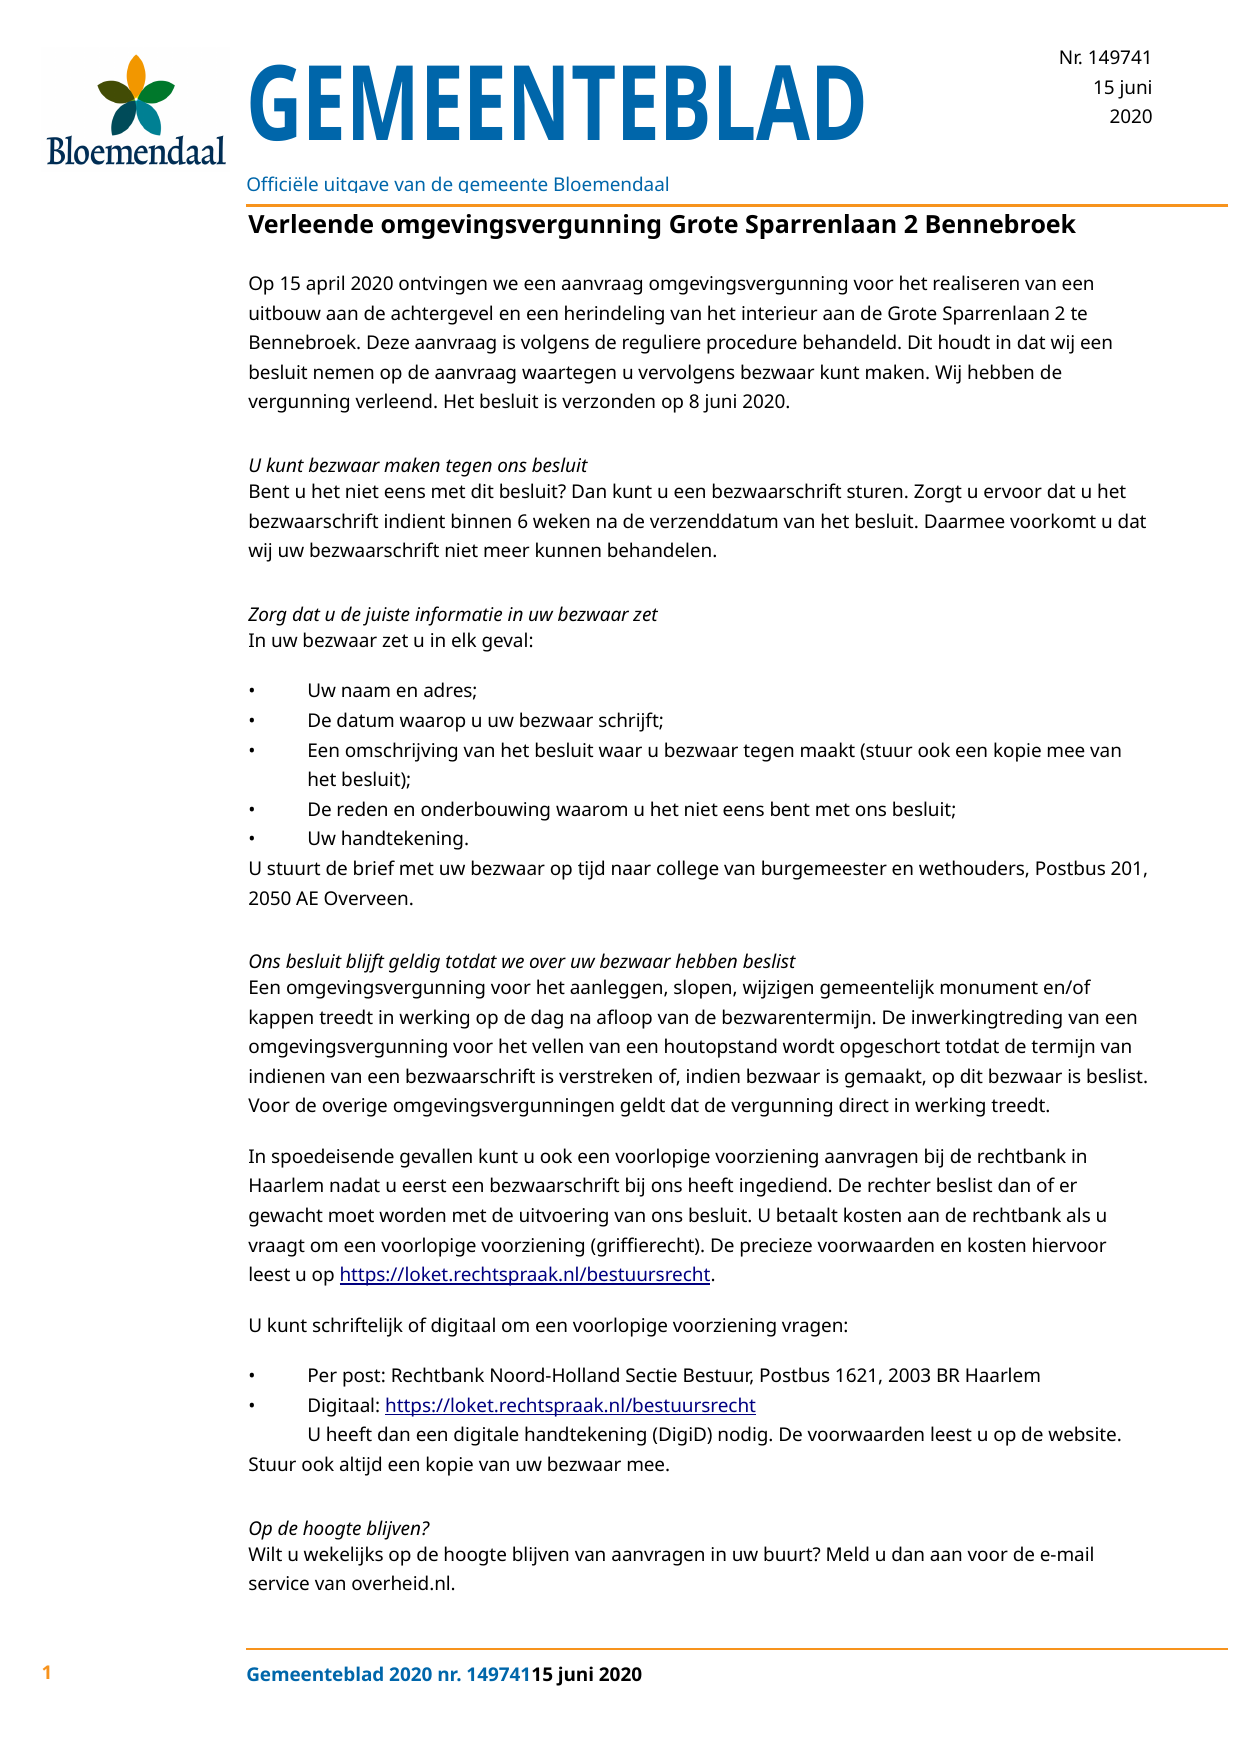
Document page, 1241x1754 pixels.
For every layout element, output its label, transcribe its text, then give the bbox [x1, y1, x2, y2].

text Op 15 april 2020 ontvingen we een aanvraag omgevingsvergunning voor het realiseren van een uitbouw aan de achtergevel en een herindeling van het interieur aan de Grote Sparrenlaan 2 te Bennebroek. Deze aanvraag is volgens de reguliere procedure behandeld. Dit houdt in dat wij een besluit nemen op de aanvraag waartegen u vervolgens bezwaar kunt maken. Wij hebben de vergunning verleend. Het besluit is verzonden op 8 juni 2020. [248, 270, 1152, 414]
text Wilt u wekelijks op de hoogte blijven van aanvragen in uw buurt? Meld u dan aan voor de e-mail service van overheid.nl. [248, 1541, 1152, 1596]
text Verleende omgevingsvergunning Grote Sparrenlaan 2 Bennebroek [248, 207, 1152, 241]
text U stuurt de brief met uw bezwaar op tijd naar college van burgemeester en wethouders, Postbus 201, 2050 AE Overveen. [248, 855, 1152, 910]
text In uw bezwaar zet u in elk geval: [248, 627, 1152, 653]
text Op de hoogte blijven? [248, 1515, 1152, 1541]
text Een omgevingsvergunning voor het aanleggen, slopen, wijzigen gemeentelijk monument en/of kappen treedt in werking op de dag na afloop van de bezwarentermijn. De inwerkingtreding van een omgevingsvergunning voor het vellen van een houtopstand wordt opgeschort totdat de termijn van indienen van een bezwaarschrift is verstreken of, indien bezwaar is gemaakt, op dit bezwaar is beslist. Voor de overige omgevingsvergunningen geldt dat de vergunning direct in werking treedt. [248, 974, 1152, 1118]
list U heeft dan een digitale handtekening (DigiD) nodig. De voorwaarden leest u op de website. [248, 1421, 1152, 1447]
text U kunt bezwaar maken tegen ons besluit [248, 453, 1152, 478]
list De datum waarop u uw bezwaar schrijft; [248, 707, 1152, 733]
text Zorg dat u de juiste informatie in uw bezwaar zet [248, 601, 1152, 627]
list Digitaal: https://loket.rechtspraak.nl/bestuursrecht [248, 1392, 1152, 1418]
text Stuur ook altijd een kopie van uw bezwaar mee. [248, 1451, 1152, 1477]
list De reden en onderbouwing waarom u het niet eens bent met ons besluit; [248, 796, 1152, 822]
text U kunt schriftelijk of digitaal om een voorlopige voorziening vragen: [248, 1312, 1152, 1338]
text In spoedeisende gevallen kunt u ook een voorlopige voorziening aanvragen bij de rechtbank in Haarlem nadat u eerst een bezwaarschrift bij ons heeft ingediend. De rechter beslist dan of er gewacht moet worden met de uitvoering van ons besluit. U betaalt kosten aan de rechtbank als u vraagt om een voorlopige voorziening (griffierecht). De precieze voorwaarden en kosten hiervoor leest u op https://loket.rechtspraak.nl/bestuursrecht. [248, 1143, 1152, 1287]
list Uw naam en adres; [248, 678, 1152, 703]
list Een omschrijving van het besluit waar u bezwaar tegen maakt (stuur ook een kopie mee van het besluit); [248, 737, 1152, 792]
list Uw handtekening. [248, 826, 1152, 851]
text Ons besluit blijft geldig totdat we over uw bezwaar hebben beslist [248, 949, 1152, 974]
text Bent u het niet eens met dit besluit? Dan kunt u een bezwaarschrift sturen. Zorgt u ervoor dat u het bezwaarschrift indient binnen 6 weken na de verzenddatum van het besluit. Daarmee voorkomt u dat wij uw bezwaarschrift niet meer kunnen behandelen. [248, 478, 1152, 563]
picture [41, 47, 231, 172]
list Per post: Rechtbank Noord-Holland Sectie Bestuur, Postbus 1621, 2003 BR Haarlem [248, 1362, 1152, 1388]
